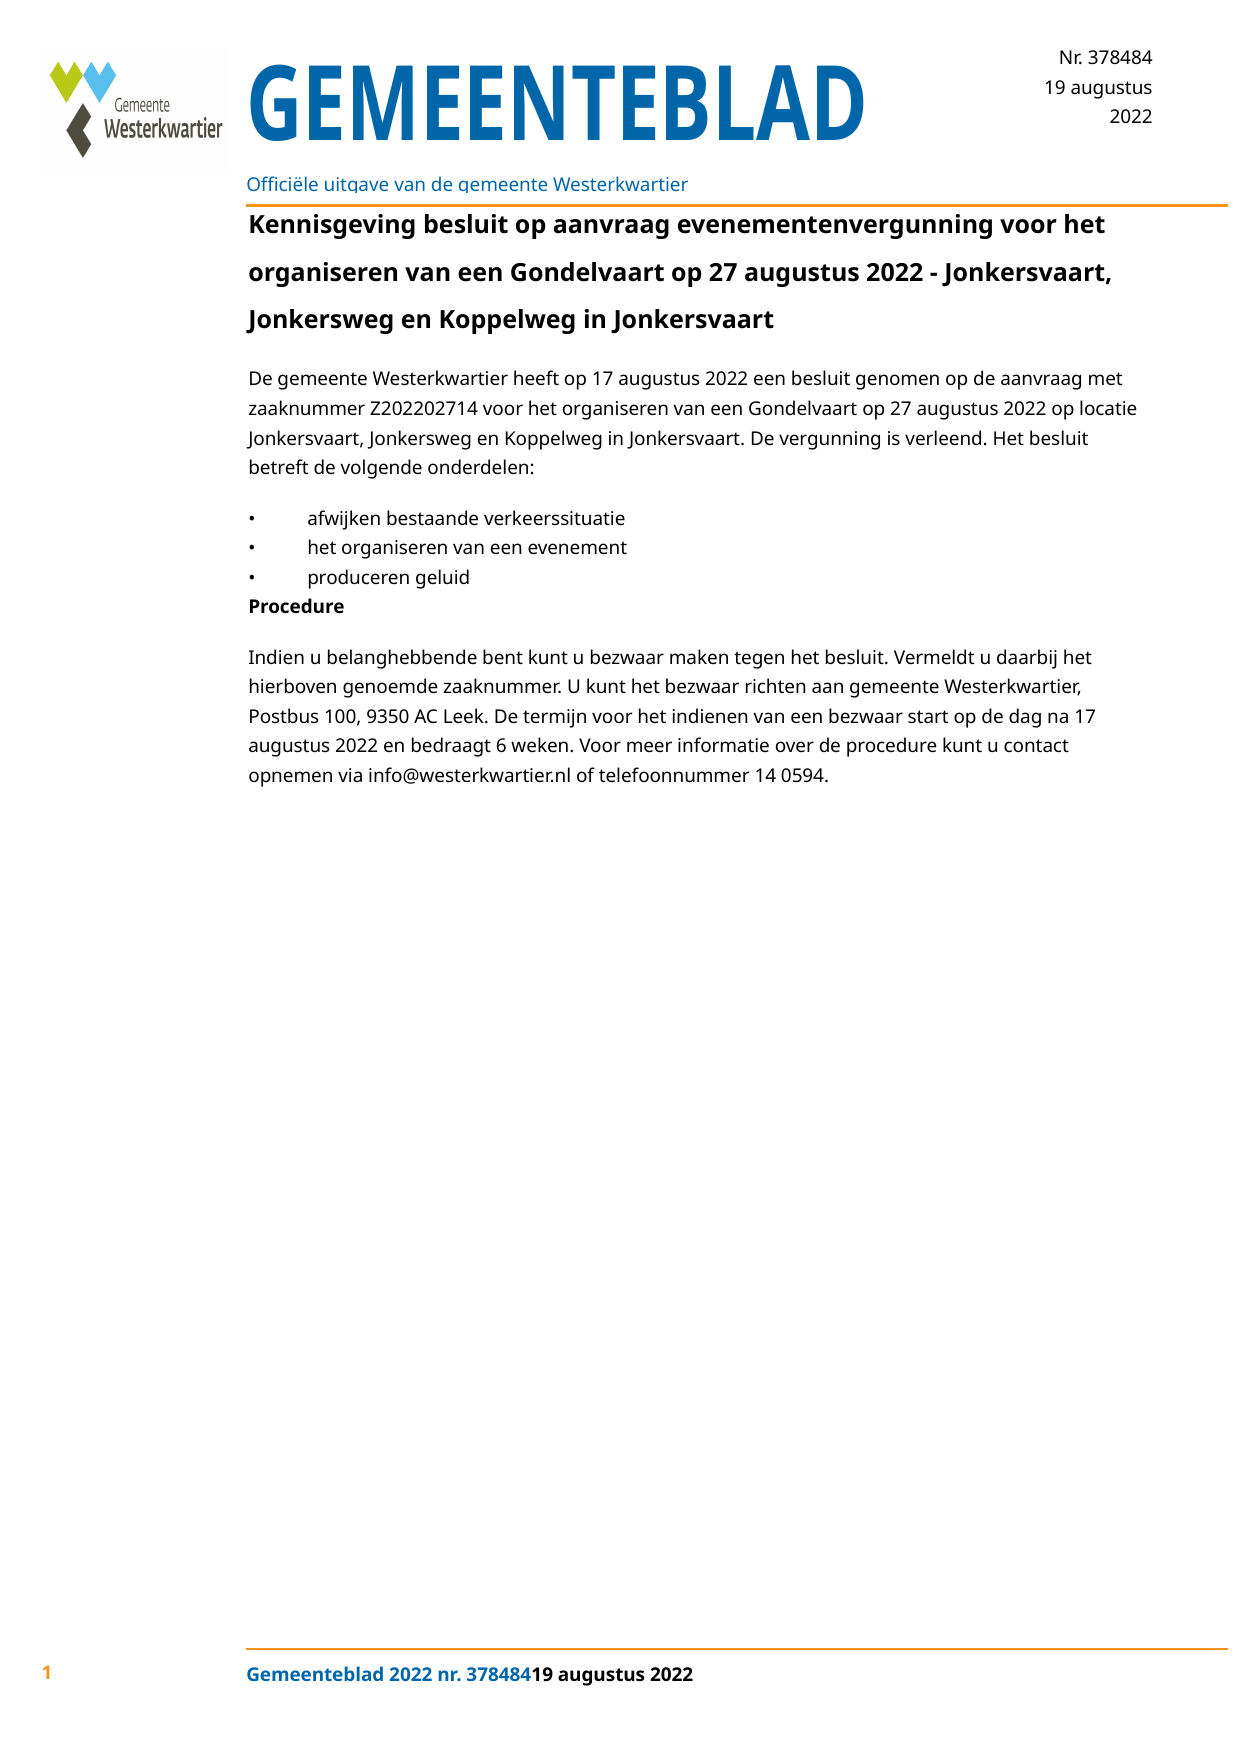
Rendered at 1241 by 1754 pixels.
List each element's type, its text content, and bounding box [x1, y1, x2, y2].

list afwijken bestaande verkeerssituatie [248, 505, 1152, 530]
text De gemeente Westerkwartier heeft op 17 augustus 2022 een besluit genomen op de aanvraag met zaaknummer Z202202714 voor het organiseren van een Gondelvaart op 27 augustus 2022 op locatie Jonkersvaart, Jonkersweg en Koppelweg in Jonkersvaart. De vergunning is verleend. Het besluit betreft de volgende onderdelen: [248, 366, 1152, 480]
text Kennisgeving besluit op aanvraag evenementenvergunning voor het organiseren van een Gondelvaart op 27 augustus 2022 - Jonkersvaart, Jonkersweg en Koppelweg in Jonkersvaart [248, 207, 1152, 336]
text Indien u belanghebbende bent kunt u bezwaar maken tegen het besluit. Vermeldt u daarbij het hierboven genoemde zaaknummer. U kunt het bezwaar richten aan gemeente Westerkwartier, Postbus 100, 9350 AC Leek. De termijn voor het indienen van een bezwaar start op de dag na 17 augustus 2022 en bedraagt 6 weken. Voor meer informatie over de procedure kunt u contact opnemen via info@westerkwartier.nl of telefoonnummer 14 0594. [248, 644, 1152, 788]
text Procedure [248, 593, 1152, 619]
picture [41, 47, 231, 172]
list produceren geluid [248, 564, 1152, 589]
list het organiseren van een evenement [248, 534, 1152, 560]
